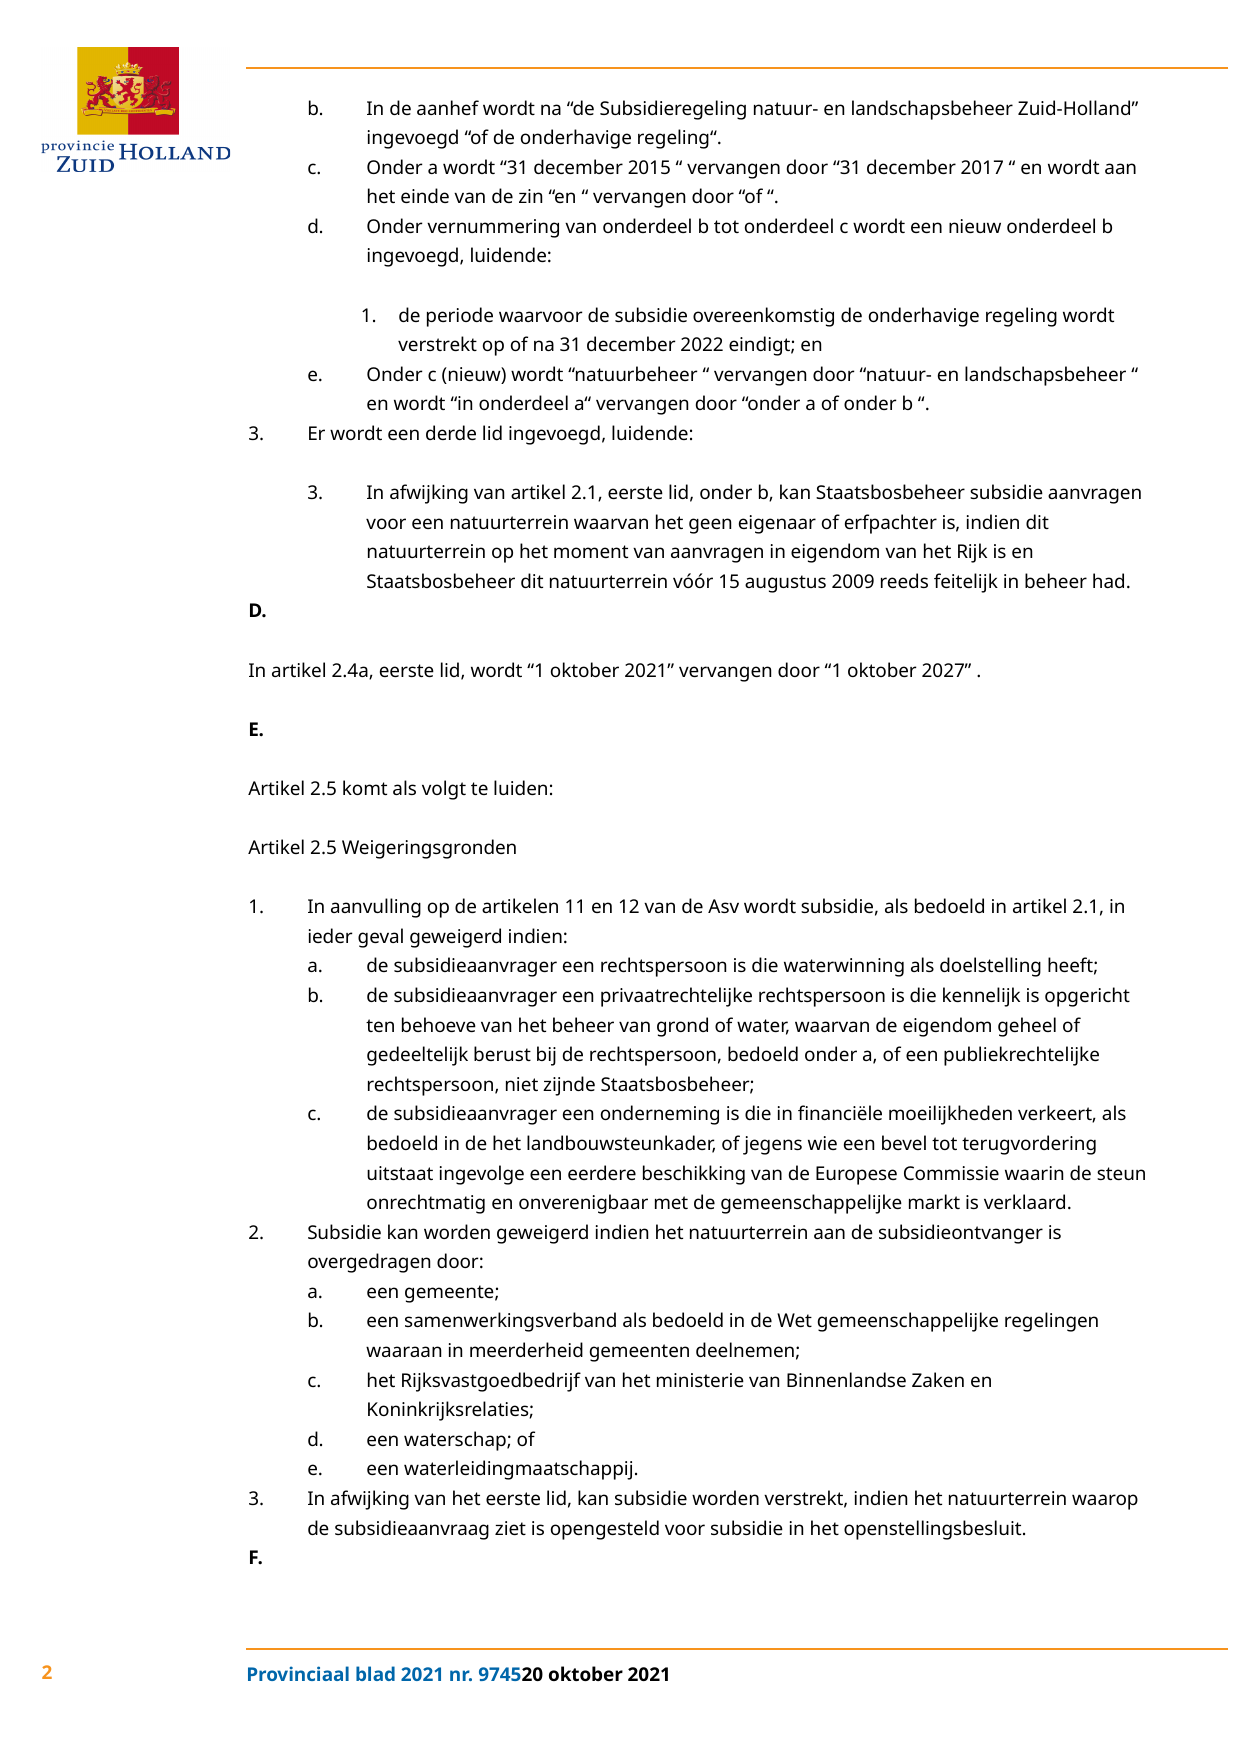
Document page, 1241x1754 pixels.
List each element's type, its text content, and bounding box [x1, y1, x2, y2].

list In aanvulling op de artikelen 11 en 12 van de Asv wordt subsidie, als bedoeld in artikel 2.1, in ieder geval geweigerd indien: [248, 893, 1152, 949]
text In artikel 2.4a, eerste lid, wordt “1 oktober 2021” vervangen door “1 oktober 2027” . [248, 657, 1152, 683]
list de periode waarvoor de subsidie overeenkomstig de onderhavige regeling wordt verstrekt op of na 31 december 2022 eindigt; en [361, 302, 1152, 357]
text D. [248, 598, 1152, 623]
list een gemeente; [307, 1278, 1152, 1304]
list In afwijking van het eerste lid, kan subsidie worden verstrekt, indien het natuurterrein waarop de subsidieaanvraag ziet is opengesteld voor subsidie in het openstellingsbesluit. [248, 1485, 1152, 1541]
list de subsidieaanvrager een rechtspersoon is die waterwinning als doelstelling heeft; [307, 953, 1152, 978]
list de subsidieaanvrager een privaatrechtelijke rechtspersoon is die kennelijk is opgericht ten behoeve van het beheer van grond of water, waarvan de eigendom geheel of gedeeltelijk berust bij de rechtspersoon, bedoeld onder a, of een publiekrechtelijke rechtspersoon, niet zijnde Staatsbosbeheer; [307, 982, 1152, 1097]
text Artikel 2.5 Weigeringsgronden [248, 834, 1152, 860]
list Subsidie kan worden geweigerd indien het natuurterrein aan de subsidieontvanger is overgedragen door: [248, 1219, 1152, 1274]
list In afwijking van artikel 2.1, eerste lid, onder b, kan Staatsbosbeheer subsidie aanvragen voor een natuurterrein waarvan het geen eigenaar of erfpachter is, indien dit natuurterrein op het moment van aanvragen in eigendom van het Rijk is en Staatsbosbeheer dit natuurterrein vóór 15 augustus 2009 reeds feitelijk in beheer had. [307, 479, 1152, 594]
list een samenwerkingsverband als bedoeld in de Wet gemeenschappelijke regelingen waaraan in meerderheid gemeenten deelnemen; [307, 1308, 1152, 1363]
text Artikel 2.5 komt als volgt te luiden: [248, 775, 1152, 801]
list Onder a wordt “31 december 2015 “ vervangen door “31 december 2017 “ en wordt aan het einde van de zin “en “ vervangen door “of “. [307, 154, 1152, 209]
list In de aanhef wordt na “de Subsidieregeling natuur- en landschapsbeheer Zuid-Holland” ingevoegd “of de onderhavige regeling“. [307, 95, 1152, 150]
text E. [248, 716, 1152, 742]
list een waterschap; of [307, 1426, 1152, 1452]
list de subsidieaanvrager een onderneming is die in financiële moeilijkheden verkeert, als bedoeld in de het landbouwsteunkader, of jegens wie een bevel tot terugvordering uitstaat ingevolge een eerdere beschikking van de Europese Commissie waarin de steun onrechtmatig en onverenigbaar met de gemeenschappelijke markt is verklaard. [307, 1101, 1152, 1215]
picture [41, 47, 231, 172]
list Onder vernummering van onderdeel b tot onderdeel c wordt een nieuw onderdeel b ingevoegd, luidende: [307, 213, 1152, 268]
list Onder c (nieuw) wordt “natuurbeheer “ vervangen door “natuur- en landschapsbeheer “ en wordt “in onderdeel a“ vervangen door “onder a of onder b “. [307, 361, 1152, 416]
text F. [248, 1544, 1152, 1570]
list een waterleidingmaatschappij. [307, 1456, 1152, 1481]
list het Rijksvastgoedbedrijf van het ministerie van Binnenlandse Zaken en Koninkrijksrelaties; [307, 1367, 1152, 1422]
list Er wordt een derde lid ingevoegd, luidende: [248, 420, 1152, 446]
